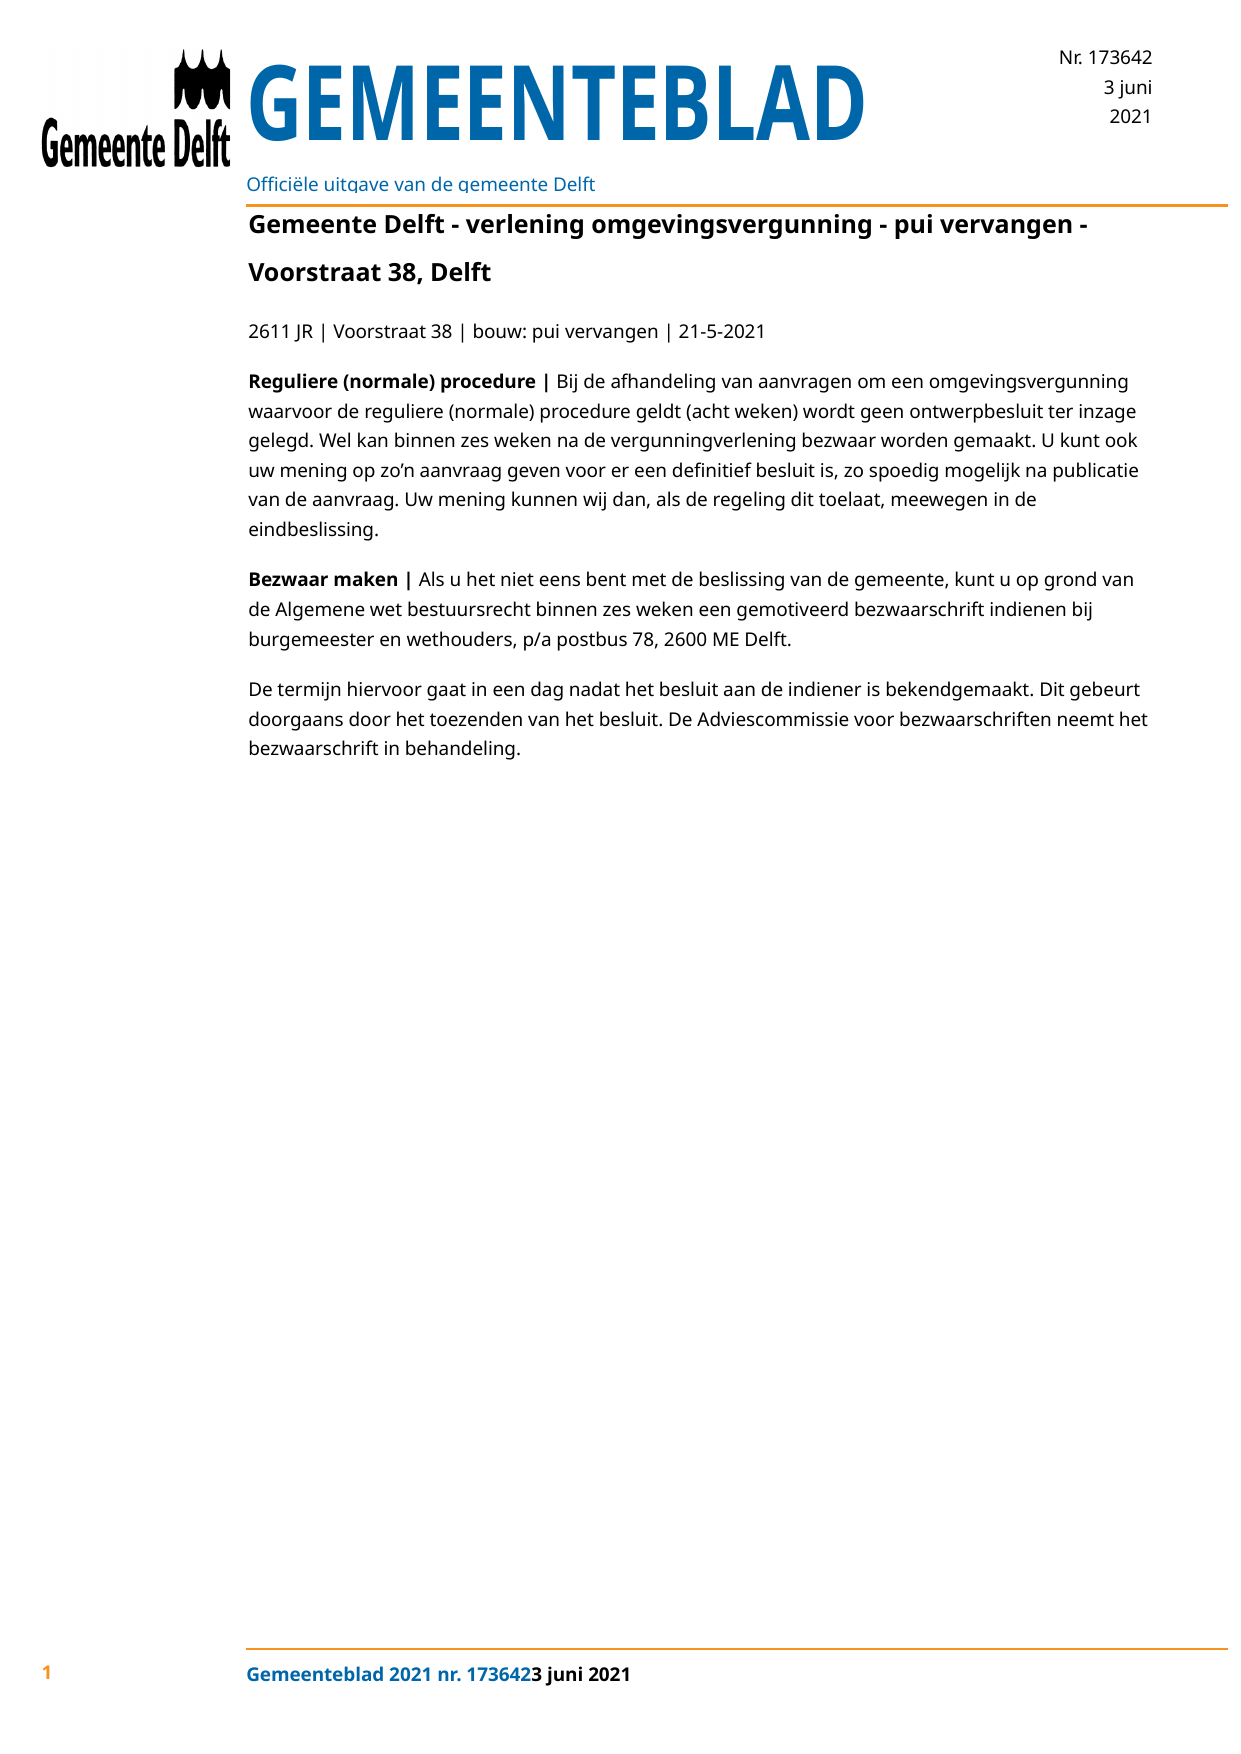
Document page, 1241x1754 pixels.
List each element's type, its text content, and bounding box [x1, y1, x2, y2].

text De termijn hiervoor gaat in een dag nadat het besluit aan de indiener is bekendgemaakt. Dit gebeurt doorgaans door het toezenden van het besluit. De Adviescommissie voor bezwaarschriften neemt het bezwaarschrift in behandeling. [248, 676, 1152, 761]
text Gemeente Delft - verlening omgevingsvergunning - pui vervangen - Voorstraat 38, Delft [248, 207, 1152, 288]
text Reguliere (normale) procedure | Bij de afhandeling van aanvragen om een omgevingsvergunning waarvoor de reguliere (normale) procedure geldt (acht weken) wordt geen ontwerpbesluit ter inzage gelegd. Wel kan binnen zes weken na de vergunningverlening bezwaar worden gemaakt. U kunt ook uw mening op zo’n aanvraag geven voor er een definitief besluit is, zo spoedig mogelijk na publicatie van de aanvraag. Uw mening kunnen wij dan, als de regeling dit toelaat, meewegen in de eindbeslissing. [248, 368, 1152, 542]
picture [41, 47, 231, 172]
text 2611 JR | Voorstraat 38 | bouw: pui vervangen | 21-5-2021 [248, 318, 1152, 344]
text Bezwaar maken | Als u het niet eens bent met de beslissing van de gemeente, kunt u op grond van de Algemene wet bestuursrecht binnen zes weken een gemotiveerd bezwaarschrift indienen bij burgemeester en wethouders, p/a postbus 78, 2600 ME Delft. [248, 567, 1152, 652]
